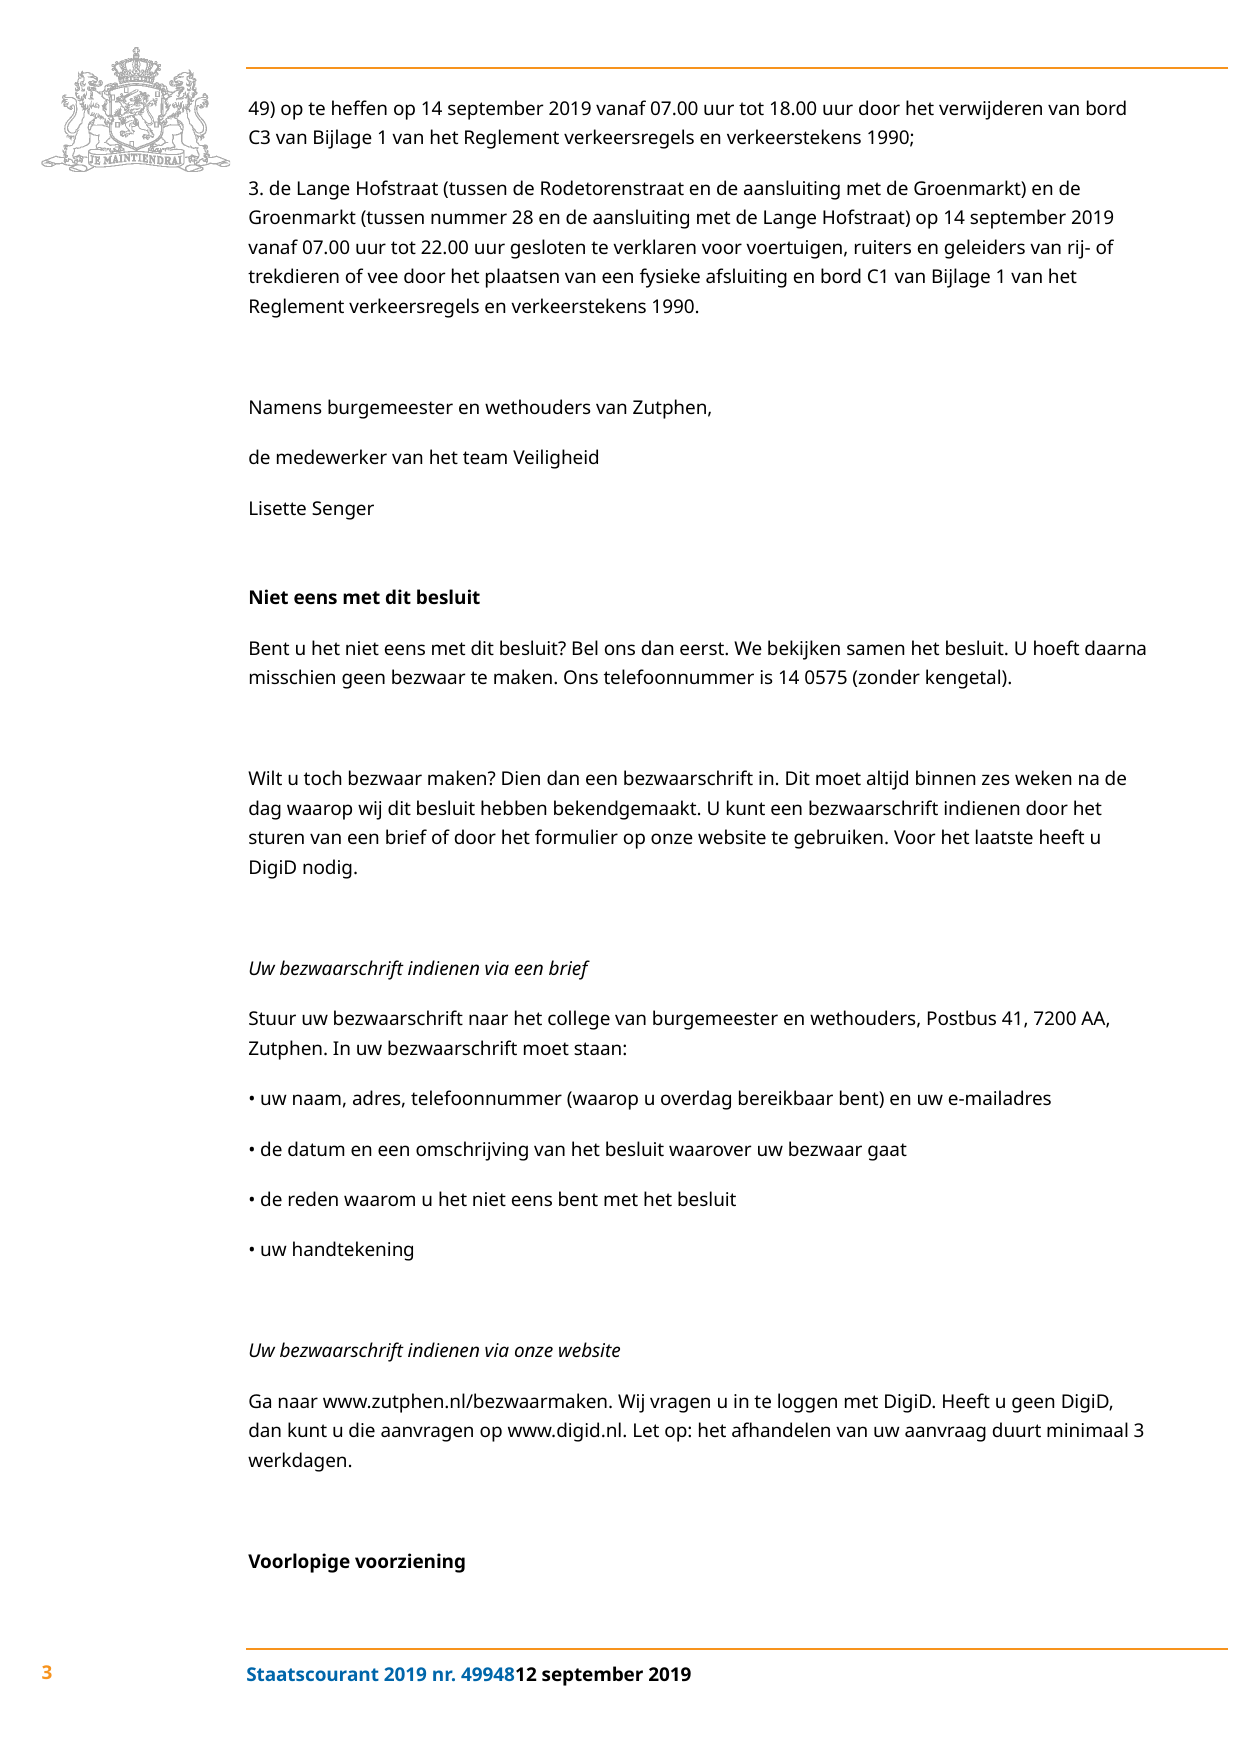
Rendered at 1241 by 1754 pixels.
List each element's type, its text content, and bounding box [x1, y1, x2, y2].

text Voorlopige voorziening [248, 1548, 1152, 1573]
text • uw naam, adres, telefoonnummer (waarop u overdag bereikbaar bent) en uw e-mailadres [248, 1085, 1152, 1111]
text Namens burgemeester en wethouders van Zutphen, [248, 394, 1152, 420]
text • de reden waarom u het niet eens bent met het besluit [248, 1186, 1152, 1212]
text Ga naar www.zutphen.nl/bezwaarmaken. Wij vragen u in te loggen met DigiD. Heeft u geen DigiD, dan kunt u die aanvragen op www.digid.nl. Let op: het afhandelen van uw aanvraag duurt minimaal 3 werkdagen. [248, 1388, 1152, 1473]
text Uw bezwaarschrift indienen via onze website [248, 1337, 1152, 1363]
text Stuur uw bezwaarschrift naar het college van burgemeester en wethouders, Postbus 41, 7200 AA, Zutphen. In uw bezwaarschrift moet staan: [248, 1005, 1152, 1061]
text Bent u het niet eens met dit besluit? Bel ons dan eerst. We bekijken samen het besluit. U hoeft daarna misschien geen bezwaar te maken. Ons telefoonnummer is 14 0575 (zonder kengetal). [248, 635, 1152, 690]
text Wilt u toch bezwaar maken? Dien dan een bezwaarschrift in. Dit moet altijd binnen zes weken na de dag waarop wij dit besluit hebben bekendgemaakt. U kunt een bezwaarschrift indienen door het sturen van een brief of door het formulier op onze website te gebruiken. Voor het laatste heeft u DigiD nodig. [248, 765, 1152, 880]
picture [41, 47, 231, 172]
text 3. de Lange Hofstraat (tussen de Rodetorenstraat en de aansluiting met de Groenmarkt) en de Groenmarkt (tussen nummer 28 en de aansluiting met de Lange Hofstraat) op 14 september 2019 vanaf 07.00 uur tot 22.00 uur gesloten te verklaren voor voertuigen, ruiters en geleiders van rij- of trekdieren of vee door het plaatsen van een fysieke afsluiting en bord C1 van Bijlage 1 van het Reglement verkeersregels en verkeerstekens 1990. [248, 175, 1152, 319]
text Uw bezwaarschrift indienen via een brief [248, 955, 1152, 981]
text Lisette Senger [248, 495, 1152, 521]
text 49) op te heffen op 14 september 2019 vanaf 07.00 uur tot 18.00 uur door het verwijderen van bord C3 van Bijlage 1 van het Reglement verkeersregels en verkeerstekens 1990; [248, 95, 1152, 150]
text • de datum en een omschrijving van het besluit waarover uw bezwaar gaat [248, 1136, 1152, 1161]
text de medewerker van het team Veiligheid [248, 444, 1152, 470]
text Niet eens met dit besluit [248, 584, 1152, 610]
text • uw handtekening [248, 1237, 1152, 1262]
